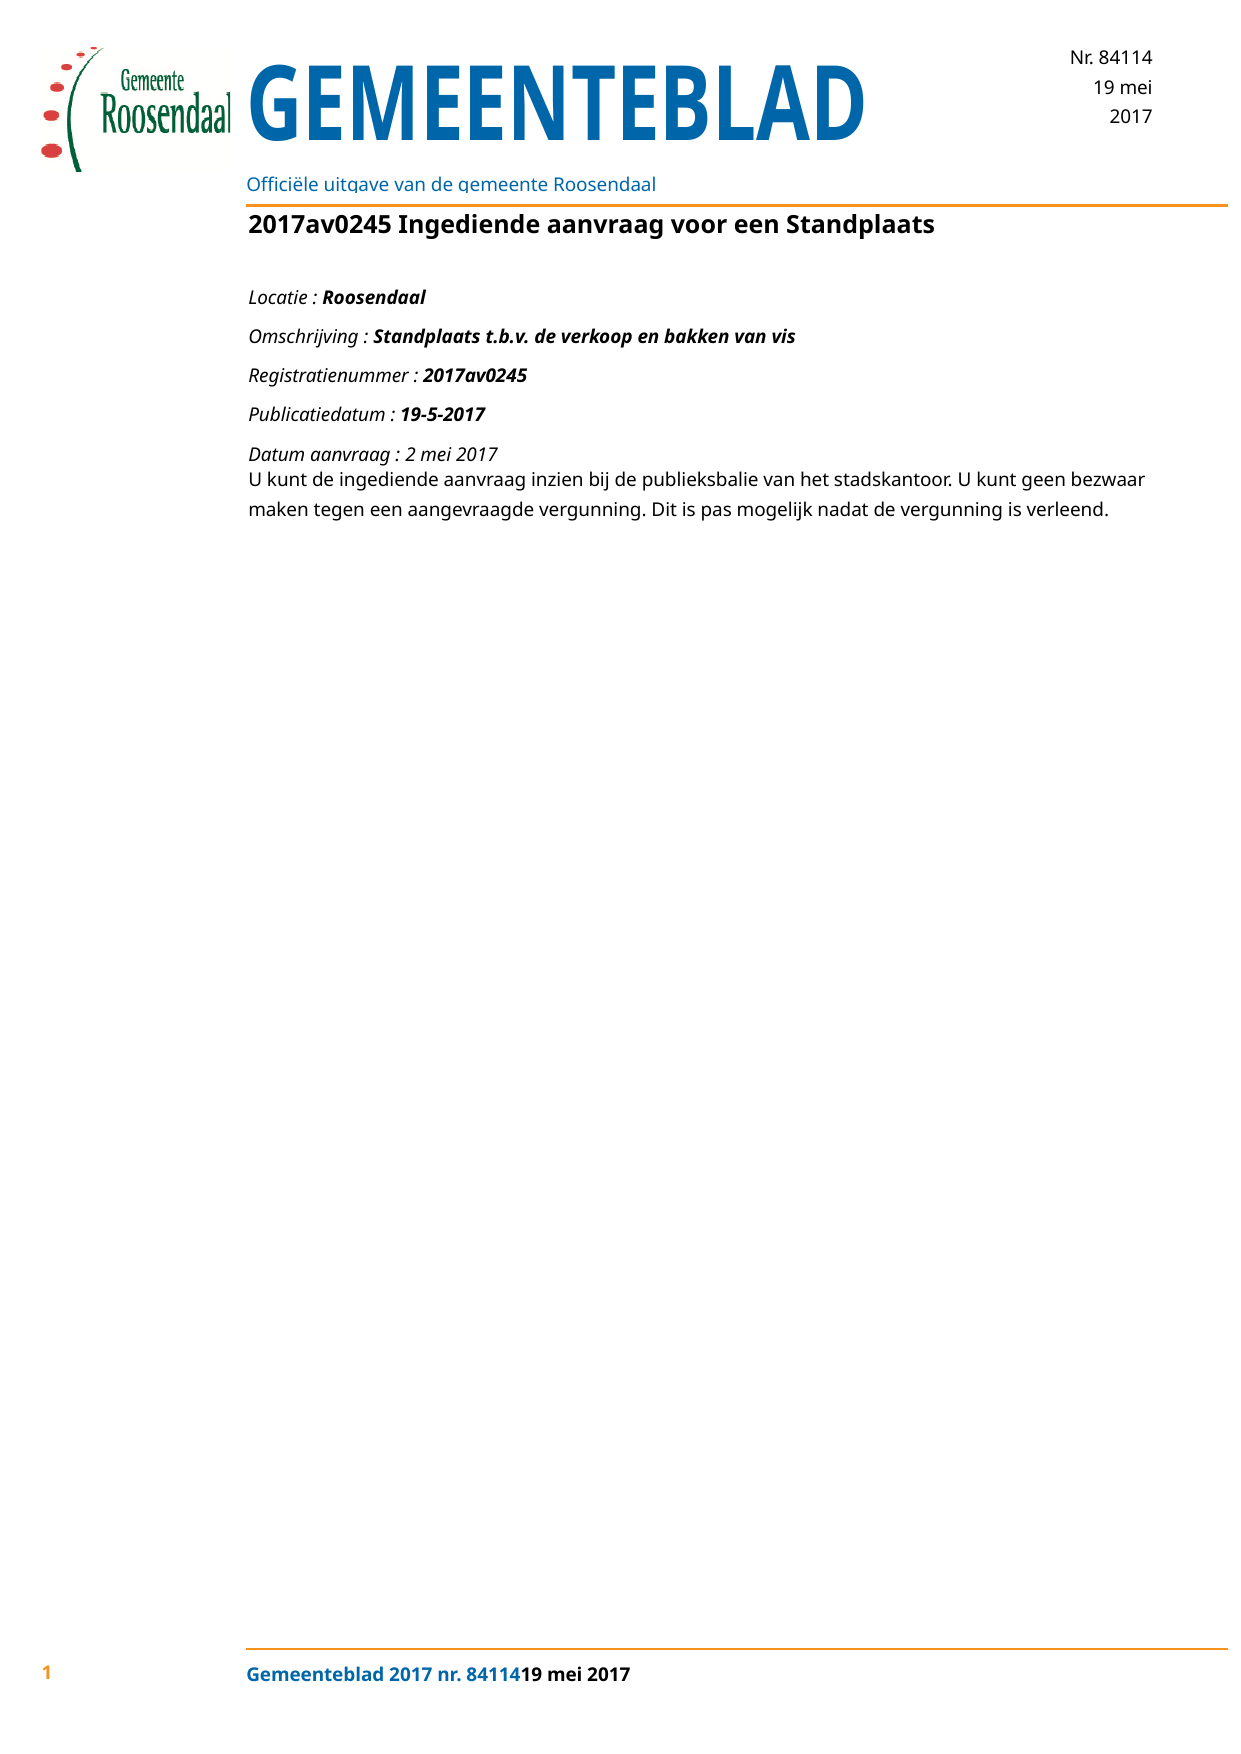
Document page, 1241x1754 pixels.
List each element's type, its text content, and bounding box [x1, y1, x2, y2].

text Locatie : Roosendaal [248, 284, 1152, 309]
text Datum aanvraag : 2 mei 2017 [248, 441, 1152, 467]
text Omschrijving : Standplaats t.b.v. de verkoop en bakken van vis [248, 323, 1152, 349]
text U kunt de ingediende aanvraag inzien bij de publieksbalie van het stadskantoor. U kunt geen bezwaar maken tegen een aangevraagde vergunning. Dit is pas mogelijk nadat de vergunning is verleend. [248, 467, 1152, 522]
text Registratienummer : 2017av0245 [248, 362, 1152, 388]
text Publicatiedatum : 19-5-2017 [248, 402, 1152, 427]
picture [41, 47, 231, 172]
text 2017av0245 Ingediende aanvraag voor een Standplaats [248, 207, 1152, 241]
